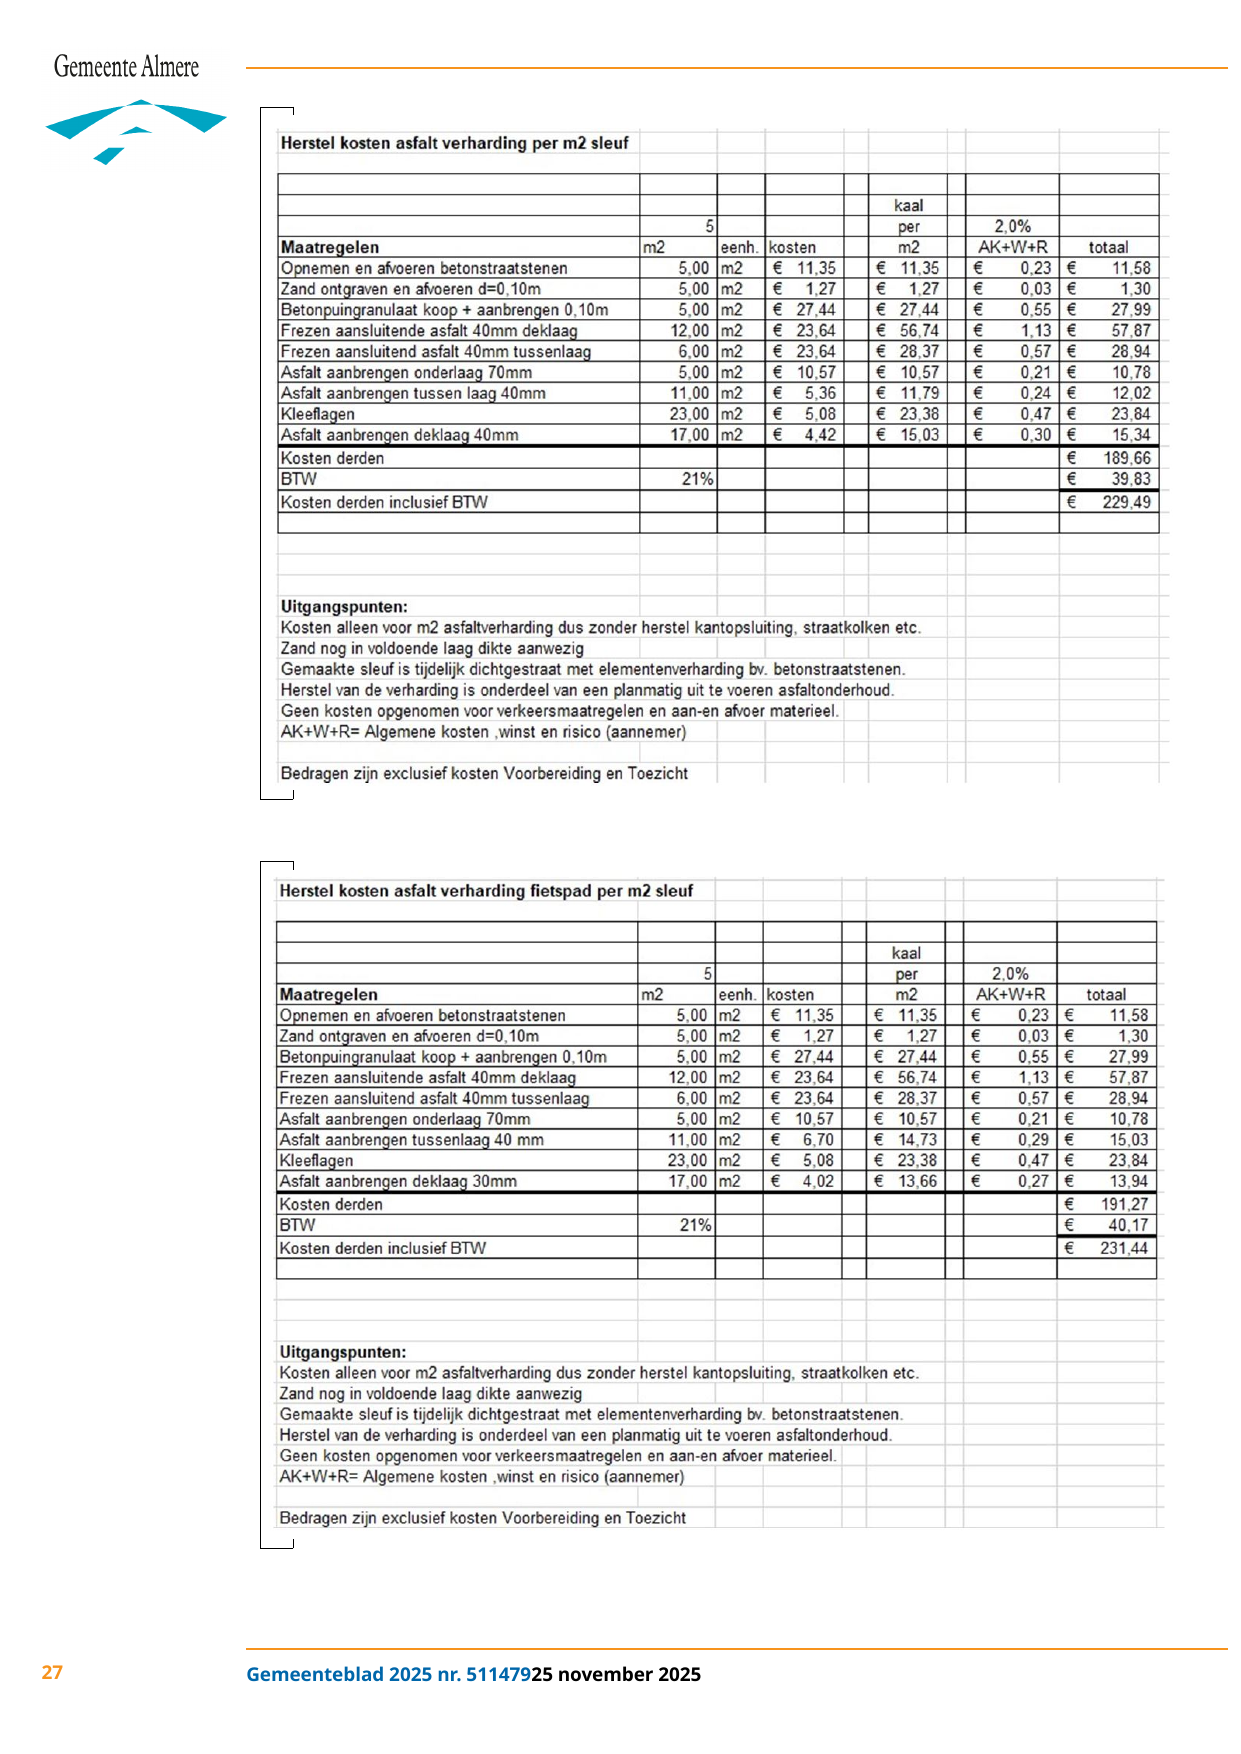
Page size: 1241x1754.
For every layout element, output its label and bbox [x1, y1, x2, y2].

picture [268, 115, 1173, 790]
picture [41, 47, 231, 172]
picture [268, 870, 1173, 1539]
